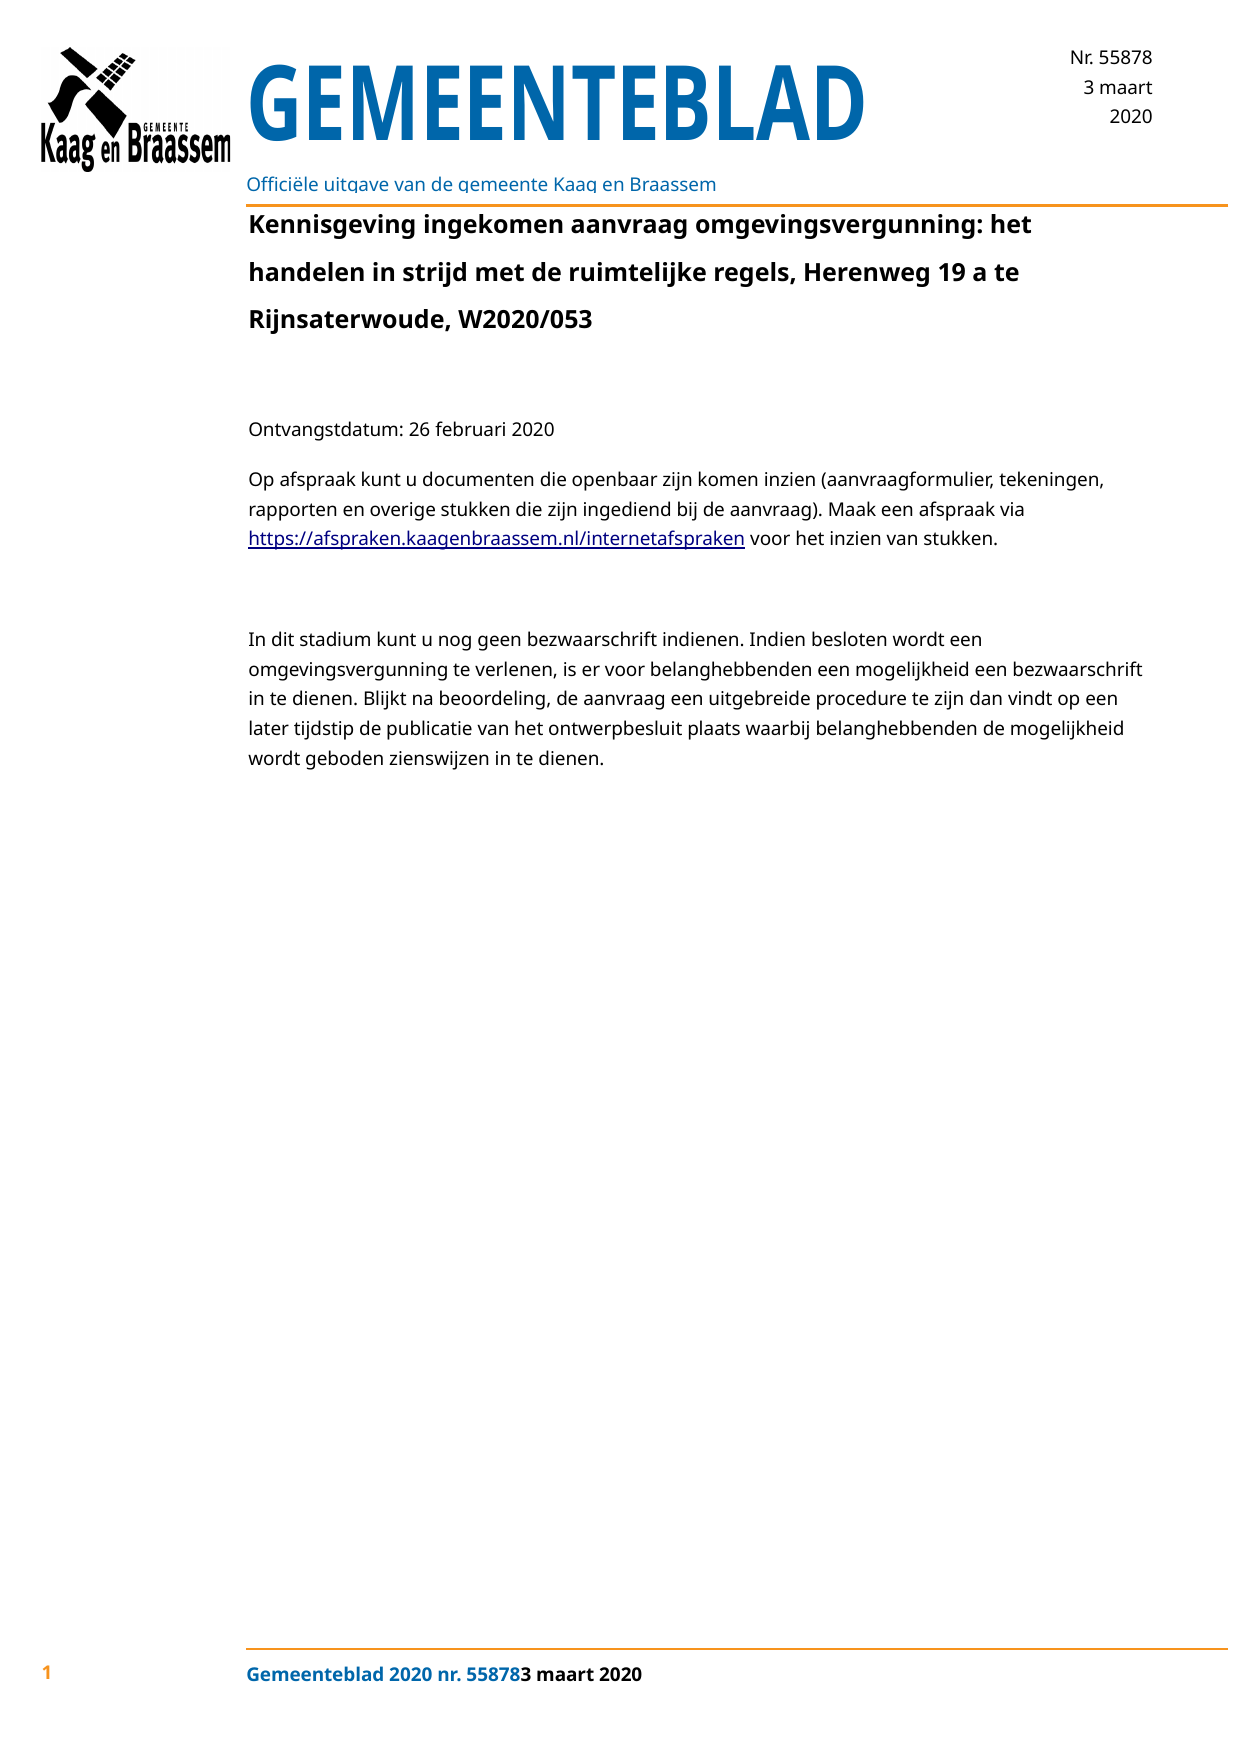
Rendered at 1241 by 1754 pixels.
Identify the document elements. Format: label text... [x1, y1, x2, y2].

text In dit stadium kunt u nog geen bezwaarschrift indienen. Indien besloten wordt een omgevingsvergunning te verlenen, is er voor belanghebbenden een mogelijkheid een bezwaarschrift in te dienen. Blijkt na beoordeling, de aanvraag een uitgebreide procedure te zijn dan vindt op een later tijdstip de publicatie van het ontwerpbesluit plaats waarbij belanghebbenden de mogelijkheid wordt geboden zienswijzen in te dienen. [248, 626, 1152, 770]
text Kennisgeving ingekomen aanvraag omgevingsvergunning: het handelen in strijd met de ruimtelijke regels, Herenweg 19 a te Rijnsaterwoude, W2020/053 [248, 207, 1152, 336]
text Ontvangstdatum: 26 februari 2020 [248, 416, 1152, 442]
picture [41, 47, 231, 172]
text Op afspraak kunt u documenten die openbaar zijn komen inzien (aanvraagformulier, tekeningen, rapporten en overige stukken die zijn ingediend bij de aanvraag). Maak een afspraak via https://afspraken.kaagenbraassem.nl/internetafspraken voor het inzien van stukken. [248, 466, 1152, 551]
